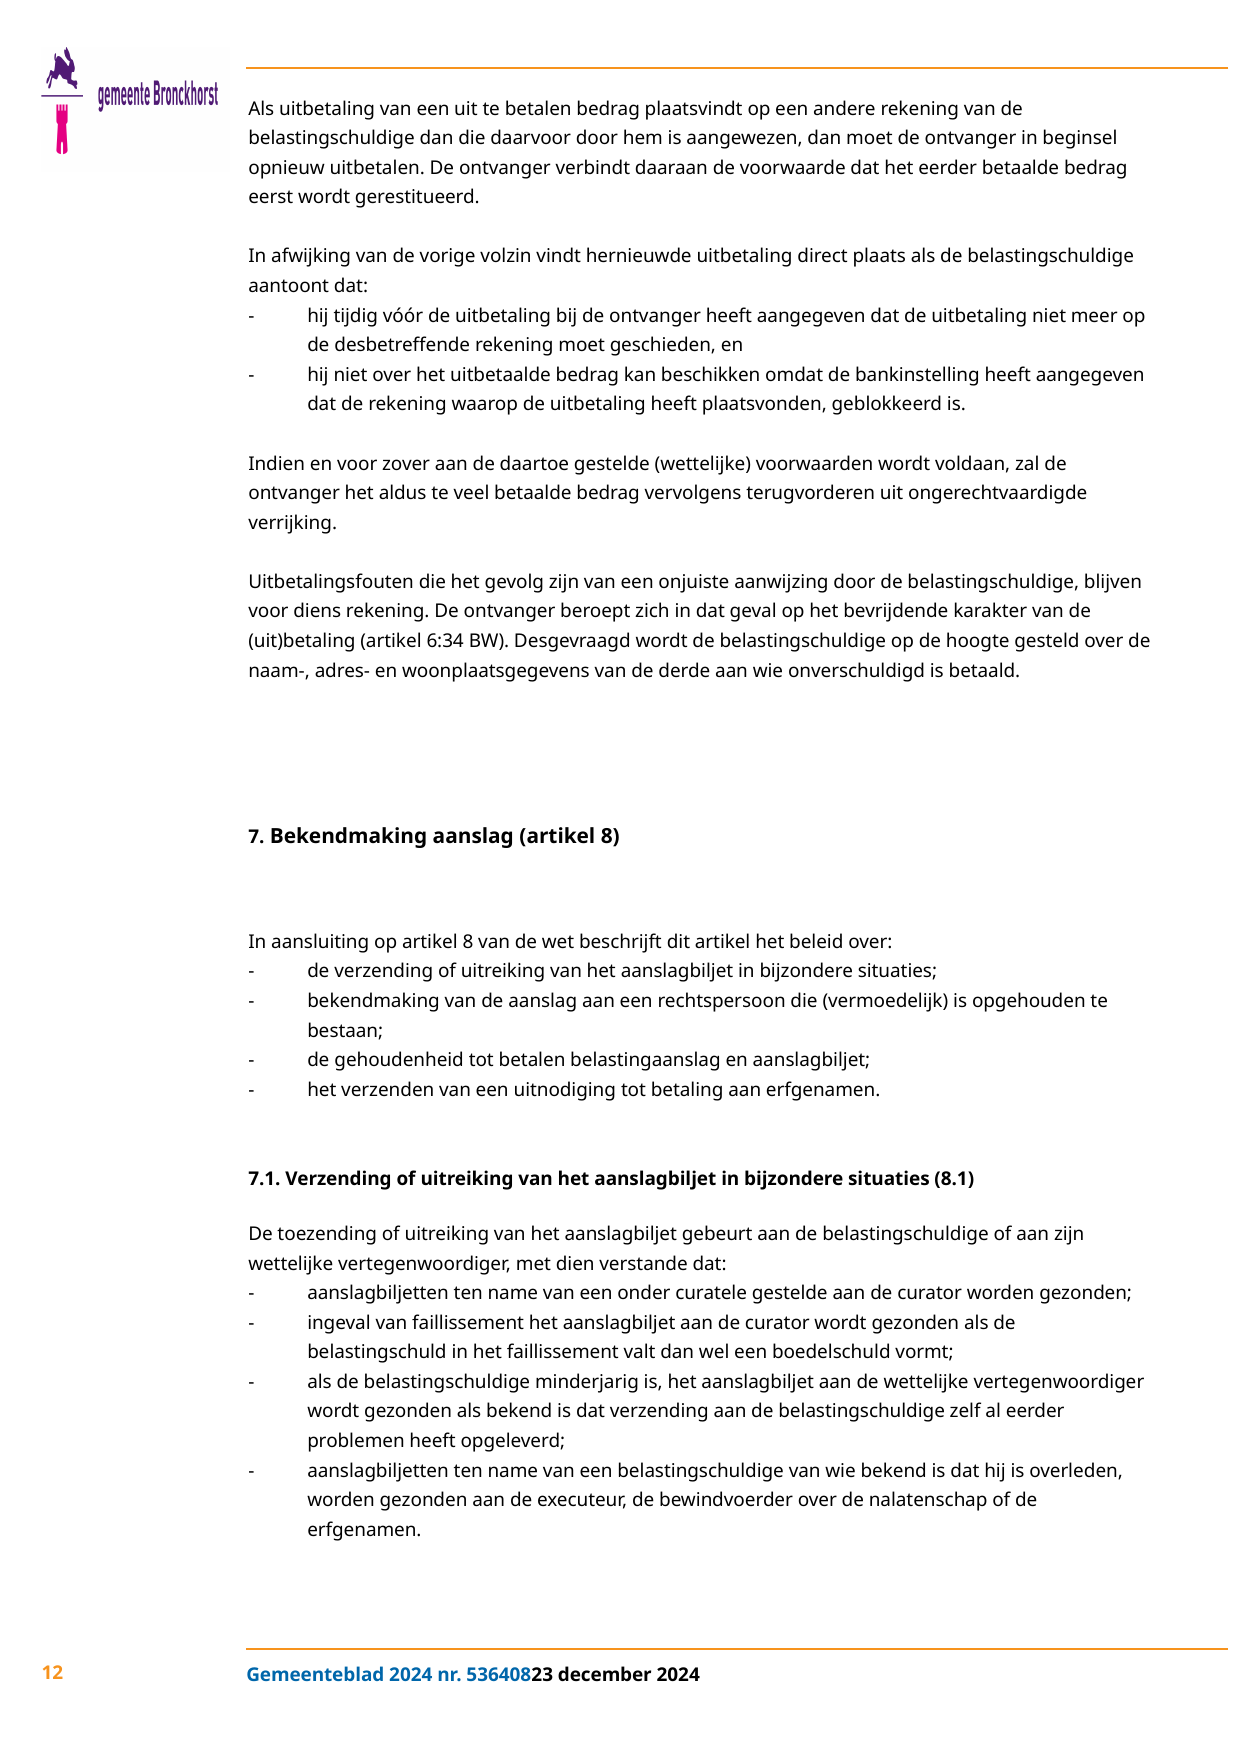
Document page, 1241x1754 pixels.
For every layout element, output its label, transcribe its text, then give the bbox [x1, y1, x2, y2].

text In aansluiting op artikel 8 van de wet beschrijft dit artikel het beleid over: [248, 928, 1152, 954]
list bekendmaking van de aanslag aan een rechtspersoon die (vermoedelijk) is opgehouden te bestaan; [248, 987, 1152, 1043]
text Indien en voor zover aan de daartoe gestelde (wettelijke) voorwaarden wordt voldaan, zal de ontvanger het aldus te veel betaalde bedrag vervolgens terugvorderen uit ongerechtvaardigde verrijking. [248, 450, 1152, 535]
list het verzenden van een uitnodiging tot betaling aan erfgenamen. [248, 1076, 1152, 1102]
list als de belastingschuldige minderjarig is, het aanslagbiljet aan de wettelijke vertegenwoordiger wordt gezonden als bekend is dat verzending aan de belastingschuldige zelf al eerder problemen heeft opgeleverd; [248, 1368, 1152, 1453]
list de gehoudenheid tot betalen belastingaanslag en aanslagbiljet; [248, 1046, 1152, 1072]
text In afwijking van de vorige volzin vindt hernieuwde uitbetaling direct plaats als de belastingschuldige aantoont dat: [248, 243, 1152, 298]
list hij niet over het uitbetaalde bedrag kan beschikken omdat de bankinstelling heeft aangegeven dat de rekening waarop de uitbetaling heeft plaatsvonden, geblokkeerd is. [248, 361, 1152, 416]
list aanslagbiljetten ten name van een onder curatele gestelde aan de curator worden gezonden; [248, 1279, 1152, 1305]
text 7.1. Verzending of uitreiking van het aanslagbiljet in bijzondere situaties (8.1) [248, 1165, 1152, 1191]
list de verzending of uitreiking van het aanslagbiljet in bijzondere situaties; [248, 958, 1152, 983]
list ingeval van faillissement het aanslagbiljet aan de curator wordt gezonden als de belastingschuld in het faillissement valt dan wel een boedelschuld vormt; [248, 1309, 1152, 1364]
text Uitbetalingsfouten die het gevolg zijn van een onjuiste aanwijzing door de belastingschuldige, blijven voor diens rekening. De ontvanger beroept zich in dat geval op het bevrijdende karakter van de (uit)betaling (artikel 6:34 BW). Desgevraagd wordt de belastingschuldige op de hoogte gesteld over de naam-, adres- en woonplaatsgegevens van de derde aan wie onverschuldigd is betaald. [248, 568, 1152, 683]
list hij tijdig vóór de uitbetaling bij de ontvanger heeft aangegeven dat de uitbetaling niet meer op de desbetreffende rekening moet geschieden, en [248, 302, 1152, 357]
text Als uitbetaling van een uit te betalen bedrag plaatsvindt op een andere rekening van de belastingschuldige dan die daarvoor door hem is aangewezen, dan moet de ontvanger in beginsel opnieuw uitbetalen. De ontvanger verbindt daaraan de voorwaarde dat het eerder betaalde bedrag eerst wordt gerestitueerd. [248, 95, 1152, 209]
list aanslagbiljetten ten name van een belastingschuldige van wie bekend is dat hij is overleden, worden gezonden aan de executeur, de bewindvoerder over de nalatenschap of de erfgenamen. [248, 1457, 1152, 1542]
text 7. Bekendmaking aanslag (artikel 8) [248, 821, 1152, 849]
picture [41, 47, 231, 172]
text De toezending of uitreiking van het aanslagbiljet gebeurt aan de belastingschuldige of aan zijn wettelijke vertegenwoordiger, met dien verstande dat: [248, 1220, 1152, 1275]
